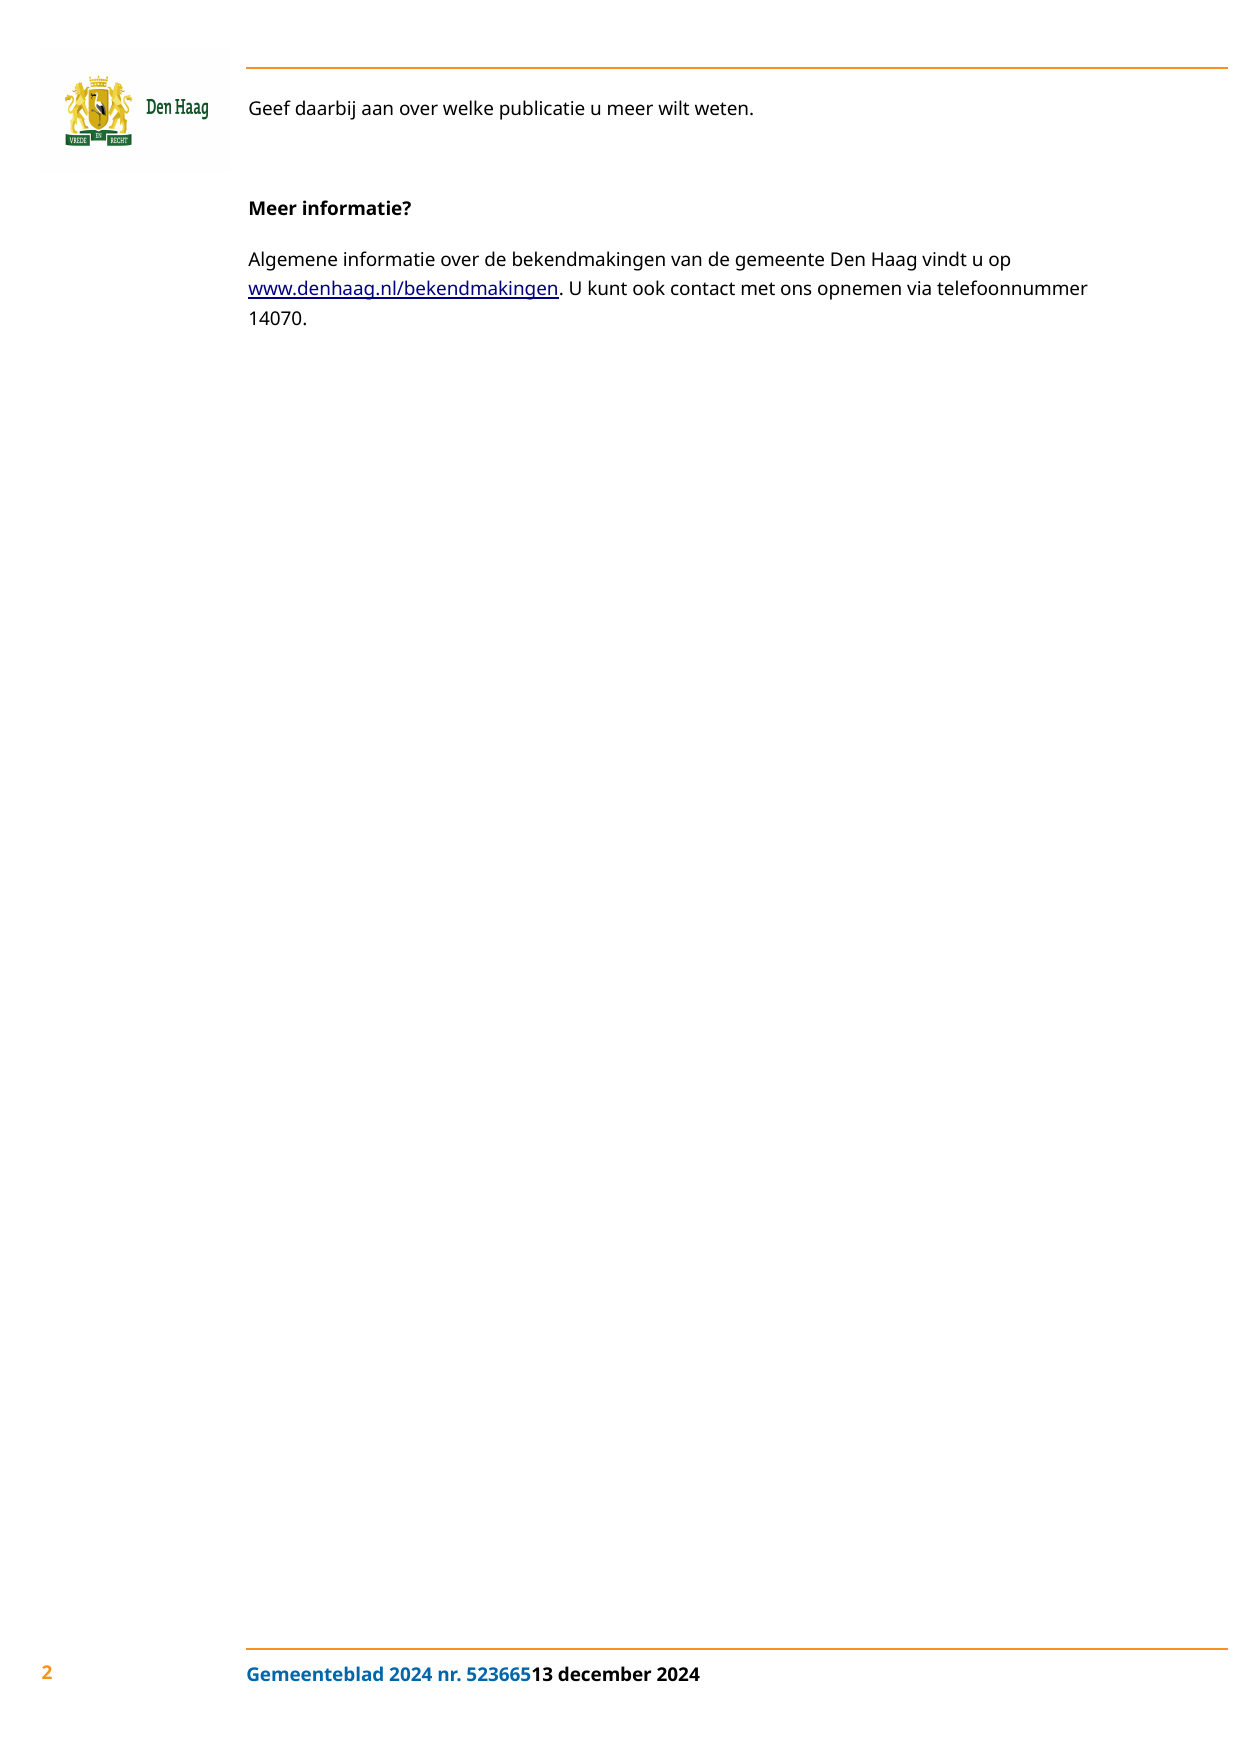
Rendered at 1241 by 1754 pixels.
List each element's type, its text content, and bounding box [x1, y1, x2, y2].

text Meer informatie? [248, 196, 1152, 221]
text Algemene informatie over de bekendmakingen van de gemeente Den Haag vindt u op www.denhaag.nl/bekendmakingen. U kunt ook contact met ons opnemen via telefoonnummer 14070. [248, 246, 1152, 331]
picture [41, 47, 231, 172]
text Geef daarbij aan over welke publicatie u meer wilt weten. [248, 95, 1152, 121]
